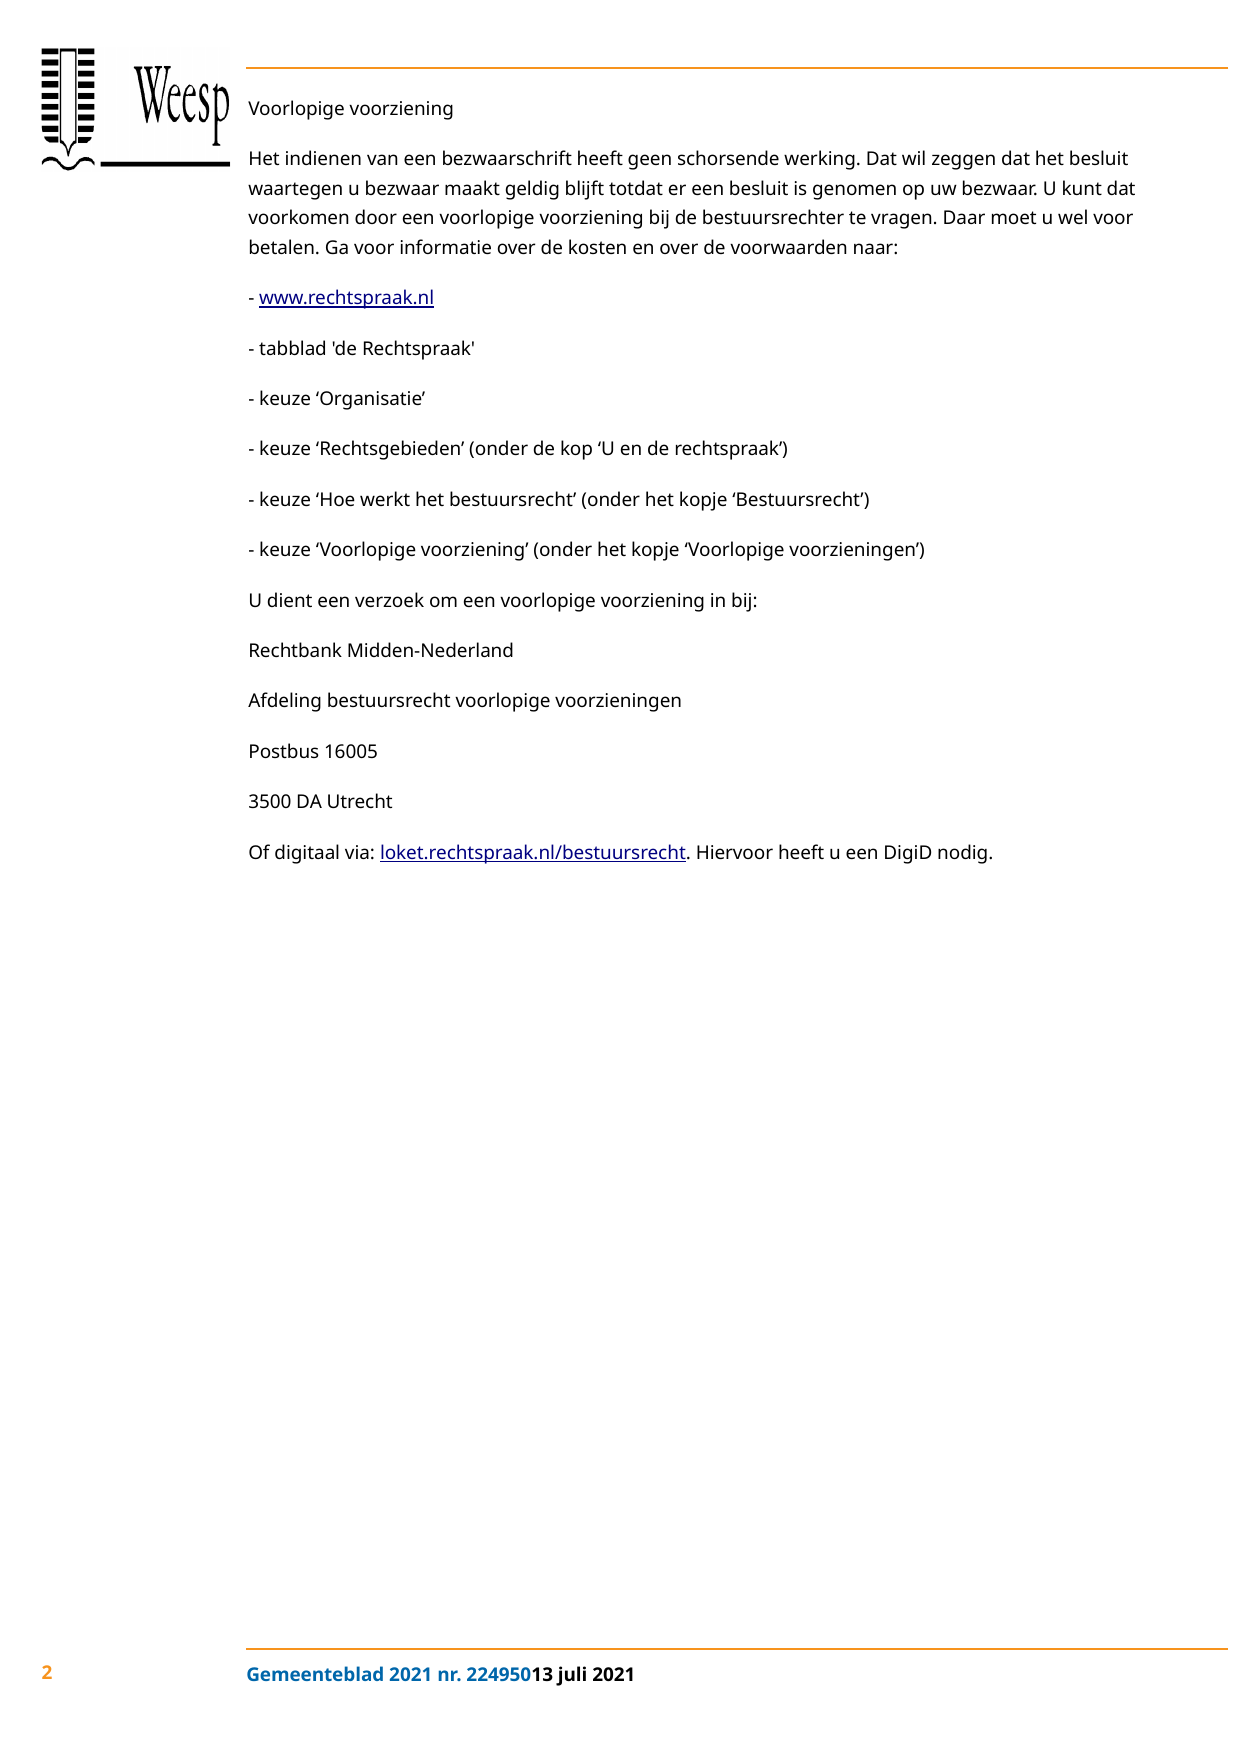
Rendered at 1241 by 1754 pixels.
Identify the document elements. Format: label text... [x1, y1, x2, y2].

text - keuze ‘Rechtsgebieden’ (onder de kop ‘U en de rechtspraak’) [248, 436, 1152, 461]
text Of digitaal via: loket.rechtspraak.nl/bestuursrecht. Hiervoor heeft u een DigiD nodig. [248, 839, 1152, 865]
text - keuze ‘Voorlopige voorziening’ (onder het kopje ‘Voorlopige voorzieningen’) [248, 536, 1152, 562]
text Het indienen van een bezwaarschrift heeft geen schorsende werking. Dat wil zeggen dat het besluit waartegen u bezwaar maakt geldig blijft totdat er een besluit is genomen op uw bezwaar. U kunt dat voorkomen door een voorlopige voorziening bij de bestuursrechter te vragen. Daar moet u wel voor betalen. Ga voor informatie over de kosten en over de voorwaarden naar: [248, 145, 1152, 260]
text - tabblad 'de Rechtspraak' [248, 335, 1152, 361]
text Afdeling bestuursrecht voorlopige voorzieningen [248, 688, 1152, 713]
text 3500 DA Utrecht [248, 788, 1152, 814]
text - keuze ‘Hoe werkt het bestuursrecht’ (onder het kopje ‘Bestuursrecht’) [248, 486, 1152, 512]
text - keuze ‘Organisatie’ [248, 385, 1152, 411]
picture [41, 47, 231, 172]
text - www.rechtspraak.nl [248, 284, 1152, 310]
text Postbus 16005 [248, 738, 1152, 764]
text U dient een verzoek om een voorlopige voorziening in bij: [248, 587, 1152, 613]
text Voorlopige voorziening [248, 95, 1152, 121]
text Rechtbank Midden-Nederland [248, 637, 1152, 663]
